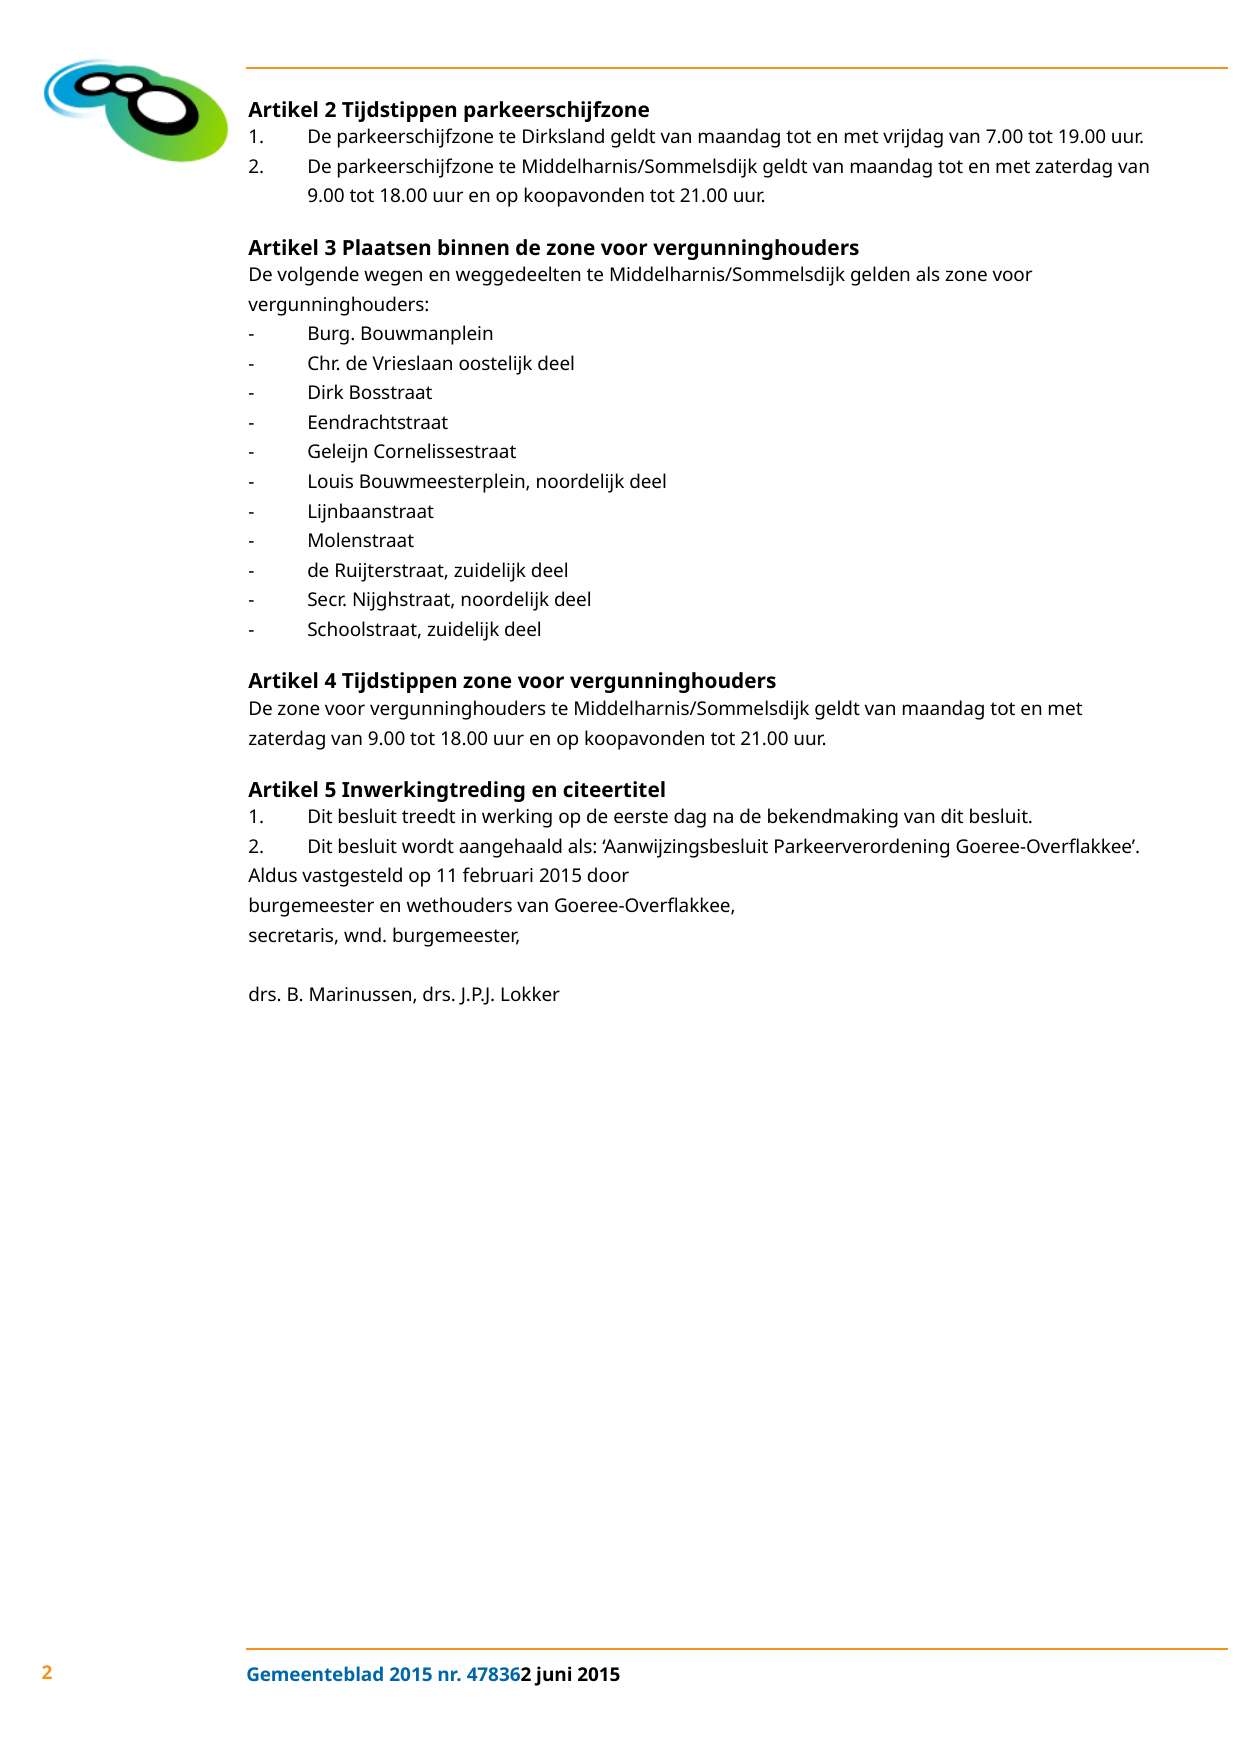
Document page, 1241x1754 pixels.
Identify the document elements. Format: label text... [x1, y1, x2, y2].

list Molenstraat [248, 527, 1152, 553]
text secretaris, wnd. burgemeester, [248, 922, 1152, 948]
list Dit besluit treedt in werking op de eerste dag na de bekendmaking van dit besluit. [248, 803, 1152, 829]
picture [41, 47, 231, 172]
list De parkeerschijfzone te Middelharnis/Sommelsdijk geldt van maandag tot en met zaterdag van 9.00 tot 18.00 uur en op koopavonden tot 21.00 uur. [248, 153, 1152, 208]
list Secr. Nijghstraat, noordelijk deel [248, 587, 1152, 612]
text burgemeester en wethouders van Goeree-Overflakkee, [248, 892, 1152, 918]
list Geleijn Cornelissestraat [248, 439, 1152, 464]
list De parkeerschijfzone te Dirksland geldt van maandag tot en met vrijdag van 7.00 tot 19.00 uur. [248, 123, 1152, 149]
text De volgende wegen en weggedeelten te Middelharnis/Sommelsdijk gelden als zone voor vergunninghouders: [248, 261, 1152, 317]
list Lijnbaanstraat [248, 498, 1152, 524]
text Artikel 5 Inwerkingtreding en citeertitel [248, 775, 1152, 803]
list Louis Bouwmeesterplein, noordelijk deel [248, 468, 1152, 494]
list Schoolstraat, zuidelijk deel [248, 616, 1152, 642]
list de Ruijterstraat, zuidelijk deel [248, 557, 1152, 583]
list Dirk Bosstraat [248, 379, 1152, 405]
text De zone voor vergunninghouders te Middelharnis/Sommelsdijk geldt van maandag tot en met zaterdag van 9.00 tot 18.00 uur en op koopavonden tot 21.00 uur. [248, 695, 1152, 750]
text drs. B. Marinussen, drs. J.P.J. Lokker [248, 981, 1152, 1007]
text Artikel 4 Tijdstippen zone voor vergunninghouders [248, 667, 1152, 695]
text Artikel 3 Plaatsen binnen de zone voor vergunninghouders [248, 233, 1152, 261]
list Chr. de Vrieslaan oostelijk deel [248, 350, 1152, 376]
list Burg. Bouwmanplein [248, 320, 1152, 346]
text Aldus vastgesteld op 11 februari 2015 door [248, 863, 1152, 888]
text Artikel 2 Tijdstippen parkeerschijfzone [248, 95, 1152, 123]
list Eendrachtstraat [248, 409, 1152, 435]
list Dit besluit wordt aangehaald als: ‘Aanwijzingsbesluit Parkeerverordening Goeree-Overflakkee’. [248, 833, 1152, 859]
